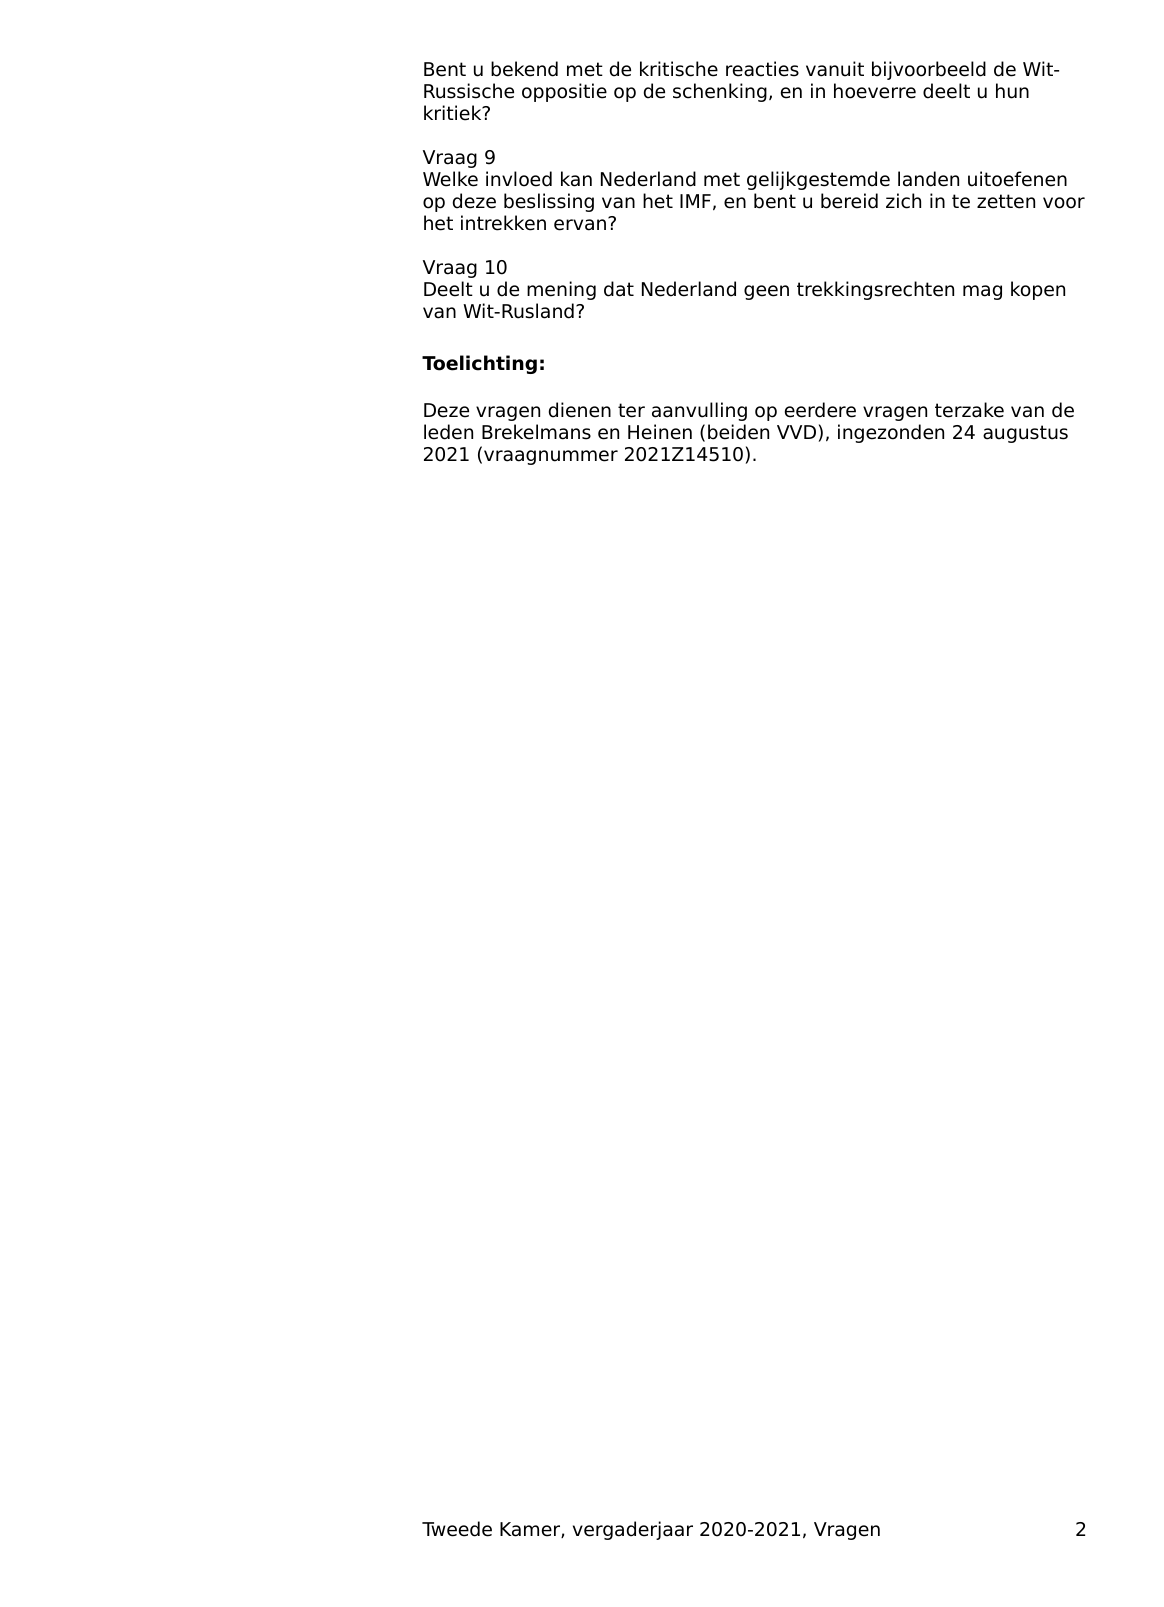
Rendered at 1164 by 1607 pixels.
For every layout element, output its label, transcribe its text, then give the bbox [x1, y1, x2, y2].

text Deelt u de mening dat Nederland geen trekkingsrechten mag kopen van Wit-Rusland? [422, 279, 1087, 323]
text Deze vragen dienen ter aanvulling op eerdere vragen terzake van de leden Brekelmans en Heinen (beiden VVD), ingezonden 24 augustus 2021 (vraagnummer 2021Z14510). [422, 400, 1087, 466]
text Vraag 9 [422, 147, 1087, 169]
subtitle Toelichting: [422, 353, 1087, 375]
text Welke invloed kan Nederland met gelijkgestemde landen uitoefenen op deze beslissing van het IMF, en bent u bereid zich in te zetten voor het intrekken ervan? [422, 169, 1087, 235]
text Bent u bekend met de kritische reacties vanuit bijvoorbeeld de Wit-Russische oppositie op de schenking, en in hoeverre deelt u hun kritiek? [422, 59, 1087, 125]
text Vraag 10 [422, 257, 1087, 279]
